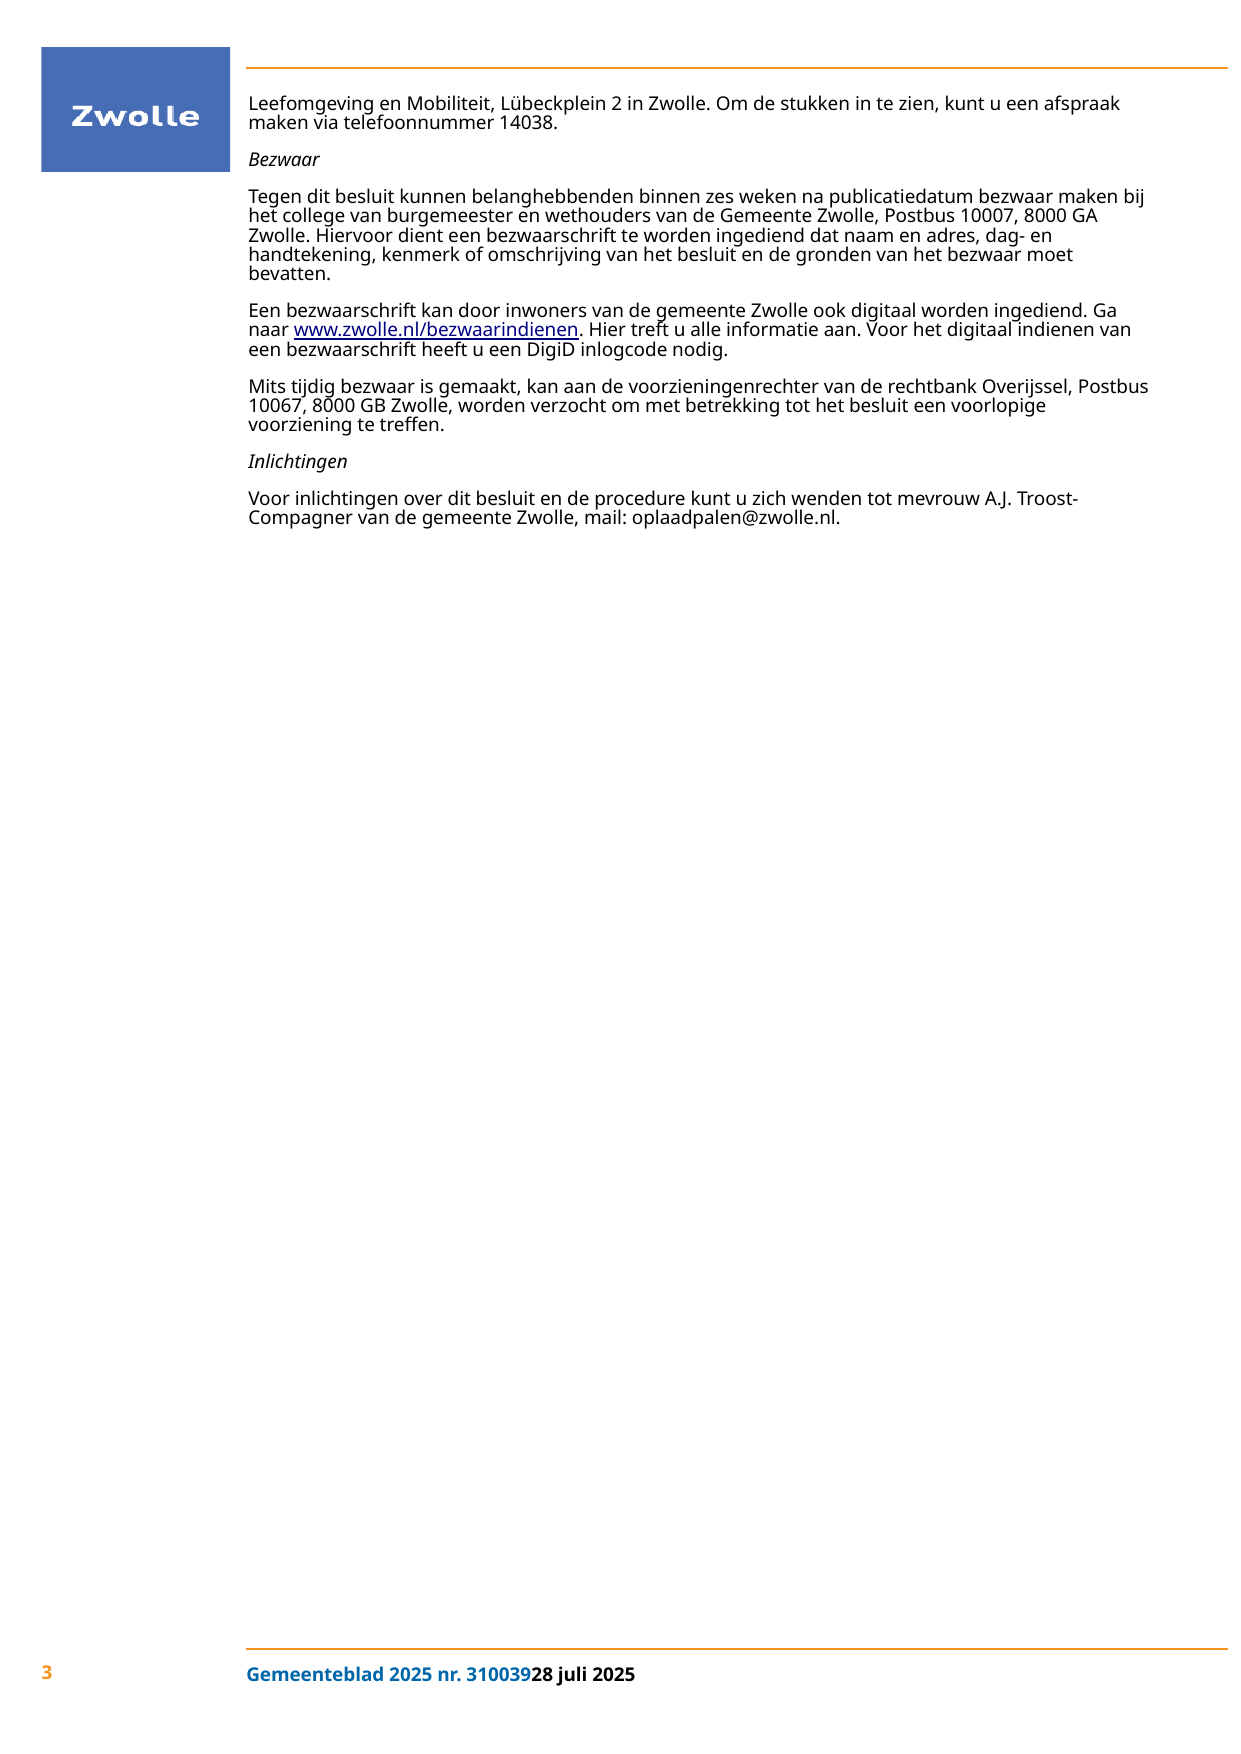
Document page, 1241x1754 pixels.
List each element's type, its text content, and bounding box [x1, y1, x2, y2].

text Inlichtingen [248, 453, 1152, 472]
text Tegen dit besluit kunnen belanghebbenden binnen zes weken na publicatiedatum bezwaar maken bij het college van burgemeester en wethouders van de Gemeente Zwolle, Postbus 10007, 8000 GA Zwolle. Hiervoor dient een bezwaarschrift te worden ingediend dat naam en adres, dag- en handtekening, kenmerk of omschrijving van het besluit en de gronden van het bezwaar moet bevatten. [248, 188, 1152, 284]
picture [41, 47, 231, 172]
text Voor inlichtingen over dit besluit en de procedure kunt u zich wenden tot mevrouw A.J. Troost-Compagner van de gemeente Zwolle, mail: oplaadpalen@zwolle.nl. [248, 490, 1152, 529]
text Leefomgeving en Mobiliteit, Lübeckplein 2 in Zwolle. Om de stukken in te zien, kunt u een afspraak maken via telefoonnummer 14038. [248, 95, 1152, 133]
text Een bezwaarschrift kan door inwoners van de gemeente Zwolle ook digitaal worden ingediend. Ga naar www.zwolle.nl/bezwaarindienen. Hier treft u alle informatie aan. Voor het digitaal indienen van een bezwaarschrift heeft u een DigiD inlogcode nodig. [248, 302, 1152, 360]
text Bezwaar [248, 151, 1152, 170]
text Mits tijdig bezwaar is gemaakt, kan aan de voorzieningenrechter van de rechtbank Overijssel, Postbus 10067, 8000 GB Zwolle, worden verzocht om met betrekking tot het besluit een voorlopige voorziening te treffen. [248, 378, 1152, 435]
